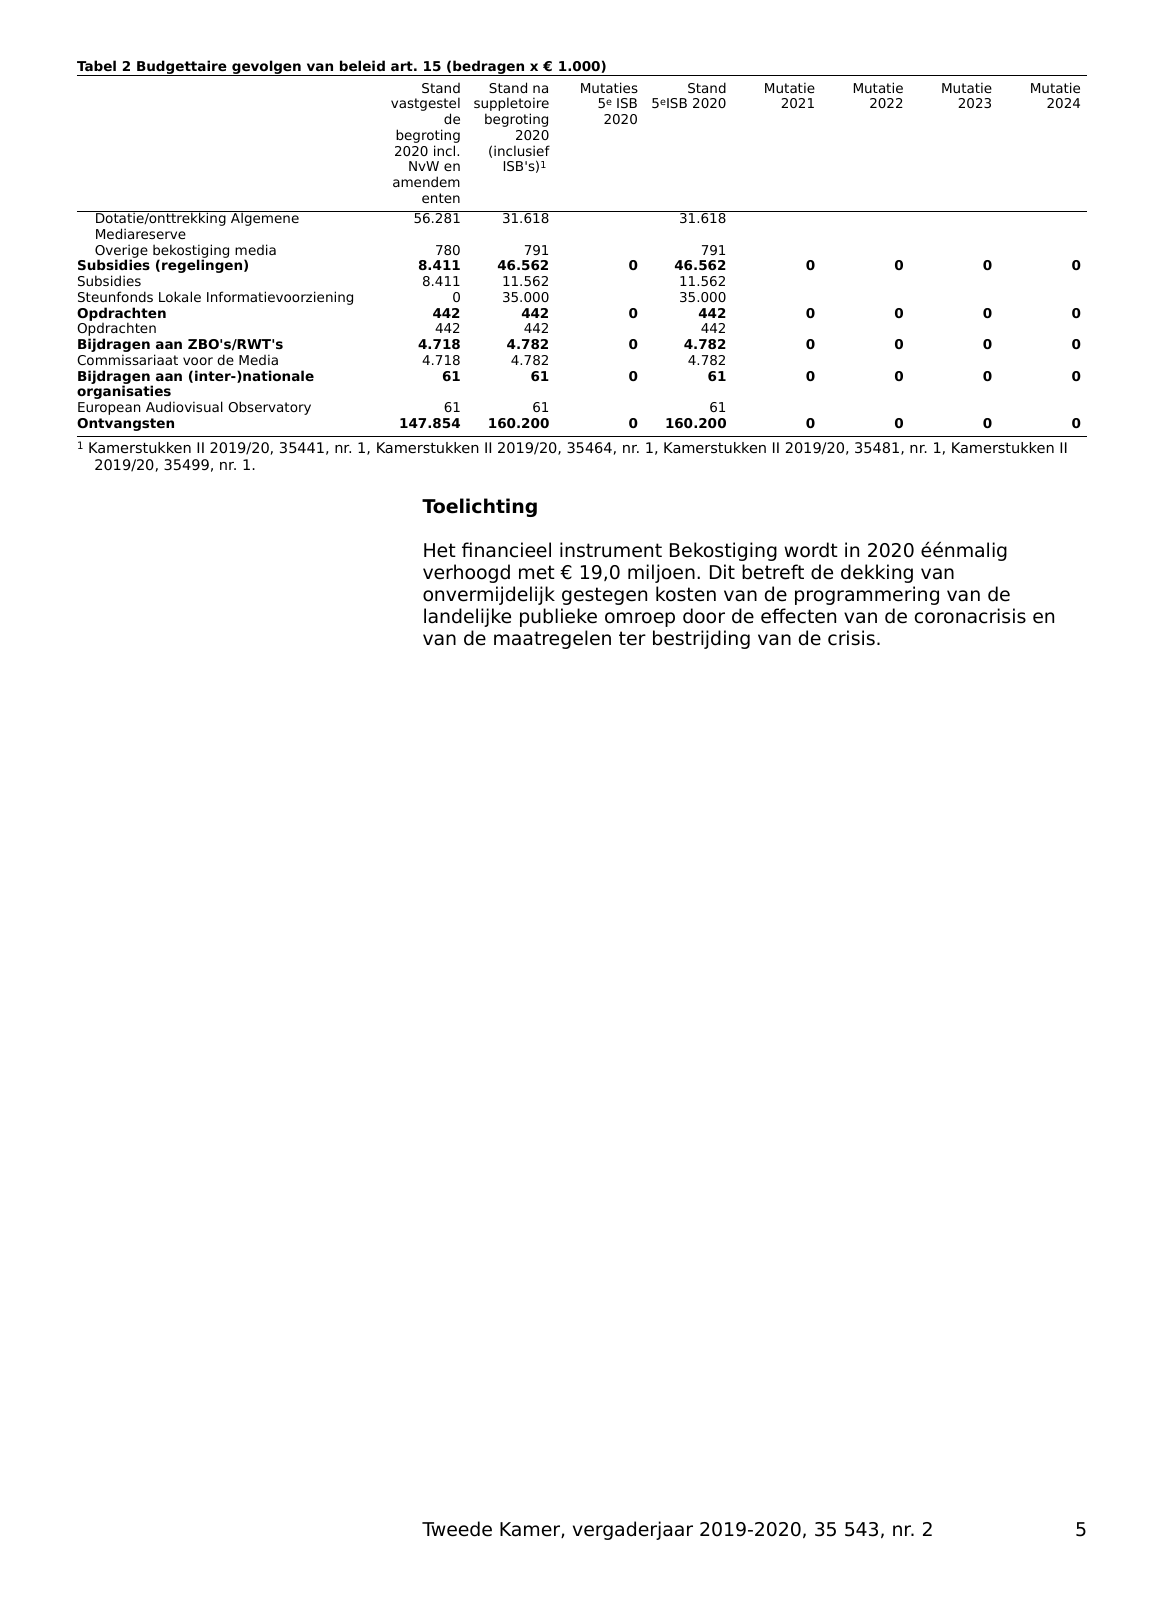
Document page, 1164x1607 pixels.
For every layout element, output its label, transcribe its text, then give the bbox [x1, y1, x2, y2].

table_cell 0 [732, 305, 821, 321]
table_cell 0 [555, 416, 644, 436]
table_cell 780 [378, 243, 466, 258]
table_cell Subsidies (regelingen) [77, 258, 378, 274]
table_cell 8.411 [378, 258, 466, 274]
table_cell [77, 212, 88, 242]
table_cell Subsidies [77, 274, 378, 290]
table_cell [821, 353, 909, 368]
table_cell Stand na suppletoire begroting 2020 (inclusief ISB's)1 [466, 76, 555, 211]
table_cell [909, 212, 998, 242]
table_cell Mutatie 2023 [909, 76, 998, 211]
table_cell 4.718 [378, 353, 466, 368]
table_cell [998, 243, 1087, 258]
table_cell 0 [732, 368, 821, 400]
table_cell [555, 321, 644, 337]
table_cell Mutatie 2022 [821, 76, 909, 211]
table_cell 0 [555, 337, 644, 353]
table_cell [998, 274, 1087, 290]
table_cell 791 [466, 243, 555, 258]
table_cell 442 [378, 305, 466, 321]
table_cell Bijdragen aan ZBO's/RWT's [77, 337, 378, 353]
table_cell 442 [466, 321, 555, 337]
subtitle Toelichting [422, 496, 1087, 518]
table_cell 0 [909, 258, 998, 274]
table_cell 11.562 [644, 274, 732, 290]
table_cell 46.562 [644, 258, 732, 274]
table_cell [732, 212, 821, 242]
table_cell 31.618 [644, 212, 732, 242]
table_cell 4.782 [644, 337, 732, 353]
table_cell [732, 243, 821, 258]
table_cell Mutatie 2021 [732, 76, 821, 211]
table_cell [821, 212, 909, 242]
table_cell [555, 212, 644, 242]
table_cell [821, 290, 909, 305]
table_cell Steunfonds Lokale Informatievoorziening [77, 290, 378, 305]
table_cell 4.782 [644, 353, 732, 368]
table_cell 56.281 [378, 212, 466, 242]
table_cell 0 [821, 337, 909, 353]
table_cell [555, 400, 644, 416]
table_cell Mutaties 5e ISB 2020 [555, 76, 644, 211]
table_cell Commissariaat voor de Media [77, 353, 378, 368]
table_cell 61 [466, 368, 555, 400]
table_cell [998, 290, 1087, 305]
table_cell 0 [909, 368, 998, 400]
table_cell 31.618 [466, 212, 555, 242]
table_cell 0 [378, 290, 466, 305]
table_cell [909, 353, 998, 368]
table_cell [998, 321, 1087, 337]
table_cell 442 [644, 305, 732, 321]
table_cell 61 [466, 400, 555, 416]
table_cell 46.562 [466, 258, 555, 274]
table_cell [909, 290, 998, 305]
table_cell [732, 400, 821, 416]
table_cell 0 [909, 416, 998, 436]
table_cell [998, 400, 1087, 416]
table_cell 0 [998, 258, 1087, 274]
table_cell 0 [555, 258, 644, 274]
table_cell [555, 243, 644, 258]
table_cell 61 [644, 400, 732, 416]
table_cell 0 [732, 416, 821, 436]
table_cell Opdrachten [77, 305, 378, 321]
table_cell 442 [378, 321, 466, 337]
table_cell [555, 290, 644, 305]
table_cell 1 Kamerstukken II 2019/20, 35441, nr. 1, Kamerstukken II 2019/20, 35464, nr. 1, Kamerstukken II 2019/20, 35481, nr. 1, Kamerstukken II 2019/20, 35499, nr. 1. [77, 437, 1087, 474]
table_cell 0 [998, 337, 1087, 353]
table_cell 160.200 [644, 416, 732, 436]
table_cell 0 [909, 337, 998, 353]
table_cell 0 [821, 258, 909, 274]
table_cell [909, 243, 998, 258]
table_cell [555, 274, 644, 290]
table_cell [909, 274, 998, 290]
table_cell [732, 353, 821, 368]
table_cell 61 [378, 400, 466, 416]
table_cell 0 [555, 305, 644, 321]
table_cell 791 [644, 243, 732, 258]
table_cell 0 [821, 305, 909, 321]
table_cell 0 [998, 368, 1087, 400]
table_cell Opdrachten [77, 321, 378, 337]
table_cell Mutatie 2024 [998, 76, 1087, 211]
table_cell 442 [466, 305, 555, 321]
table_cell 35.000 [466, 290, 555, 305]
table_cell 0 [732, 258, 821, 274]
table_cell Bijdragen aan (inter-)nationale organisaties [77, 368, 378, 400]
table_cell 8.411 [378, 274, 466, 290]
table_cell 0 [821, 368, 909, 400]
table_cell 0 [998, 416, 1087, 436]
table_cell 35.000 [644, 290, 732, 305]
table_cell 160.200 [466, 416, 555, 436]
table_cell [909, 321, 998, 337]
table_cell [821, 274, 909, 290]
table_cell [821, 243, 909, 258]
table_cell [821, 321, 909, 337]
table_cell 61 [644, 368, 732, 400]
table_cell [998, 212, 1087, 242]
table_cell [77, 76, 378, 211]
table_cell 442 [644, 321, 732, 337]
table_cell 61 [378, 368, 466, 400]
table_cell [909, 400, 998, 416]
table_cell Ontvangsten [77, 416, 378, 436]
table_cell 4.782 [466, 337, 555, 353]
text Het financieel instrument Bekostiging wordt in 2020 éénmalig verhoogd met € 19,0 miljoen. Dit betreft de dekking van onvermijdelijk gestegen kosten van de programmering van de landelijke publieke omroep door de effecten van de coronacrisis en van de maatregelen ter bestrijding van de crisis. [422, 540, 1087, 650]
table_cell [732, 290, 821, 305]
table_cell Stand vastgestelde begroting 2020 incl. NvW en amendementen [378, 76, 466, 211]
table_cell 4.718 [378, 337, 466, 353]
table_cell [998, 353, 1087, 368]
table_cell [821, 400, 909, 416]
table_cell 11.562 [466, 274, 555, 290]
table_cell [77, 243, 88, 258]
table_cell 0 [555, 368, 644, 400]
table_cell 0 [732, 337, 821, 353]
table_cell 4.782 [466, 353, 555, 368]
table_cell Overige bekostiging media [89, 243, 378, 258]
table_cell [732, 274, 821, 290]
table_cell Dotatie/onttrekking Algemene Mediareserve [89, 212, 378, 242]
table_cell 0 [998, 305, 1087, 321]
table_cell 147.854 [378, 416, 466, 436]
table_cell [732, 321, 821, 337]
table_cell European Audiovisual Observatory [77, 400, 378, 416]
table_cell [555, 353, 644, 368]
table_header Tabel 2 Budgettaire gevolgen van beleid art. 15 (bedragen x € 1.000) [77, 59, 1087, 75]
table_cell 0 [821, 416, 909, 436]
table_cell 0 [909, 305, 998, 321]
table_cell Stand 5eISB 2020 [644, 76, 732, 211]
